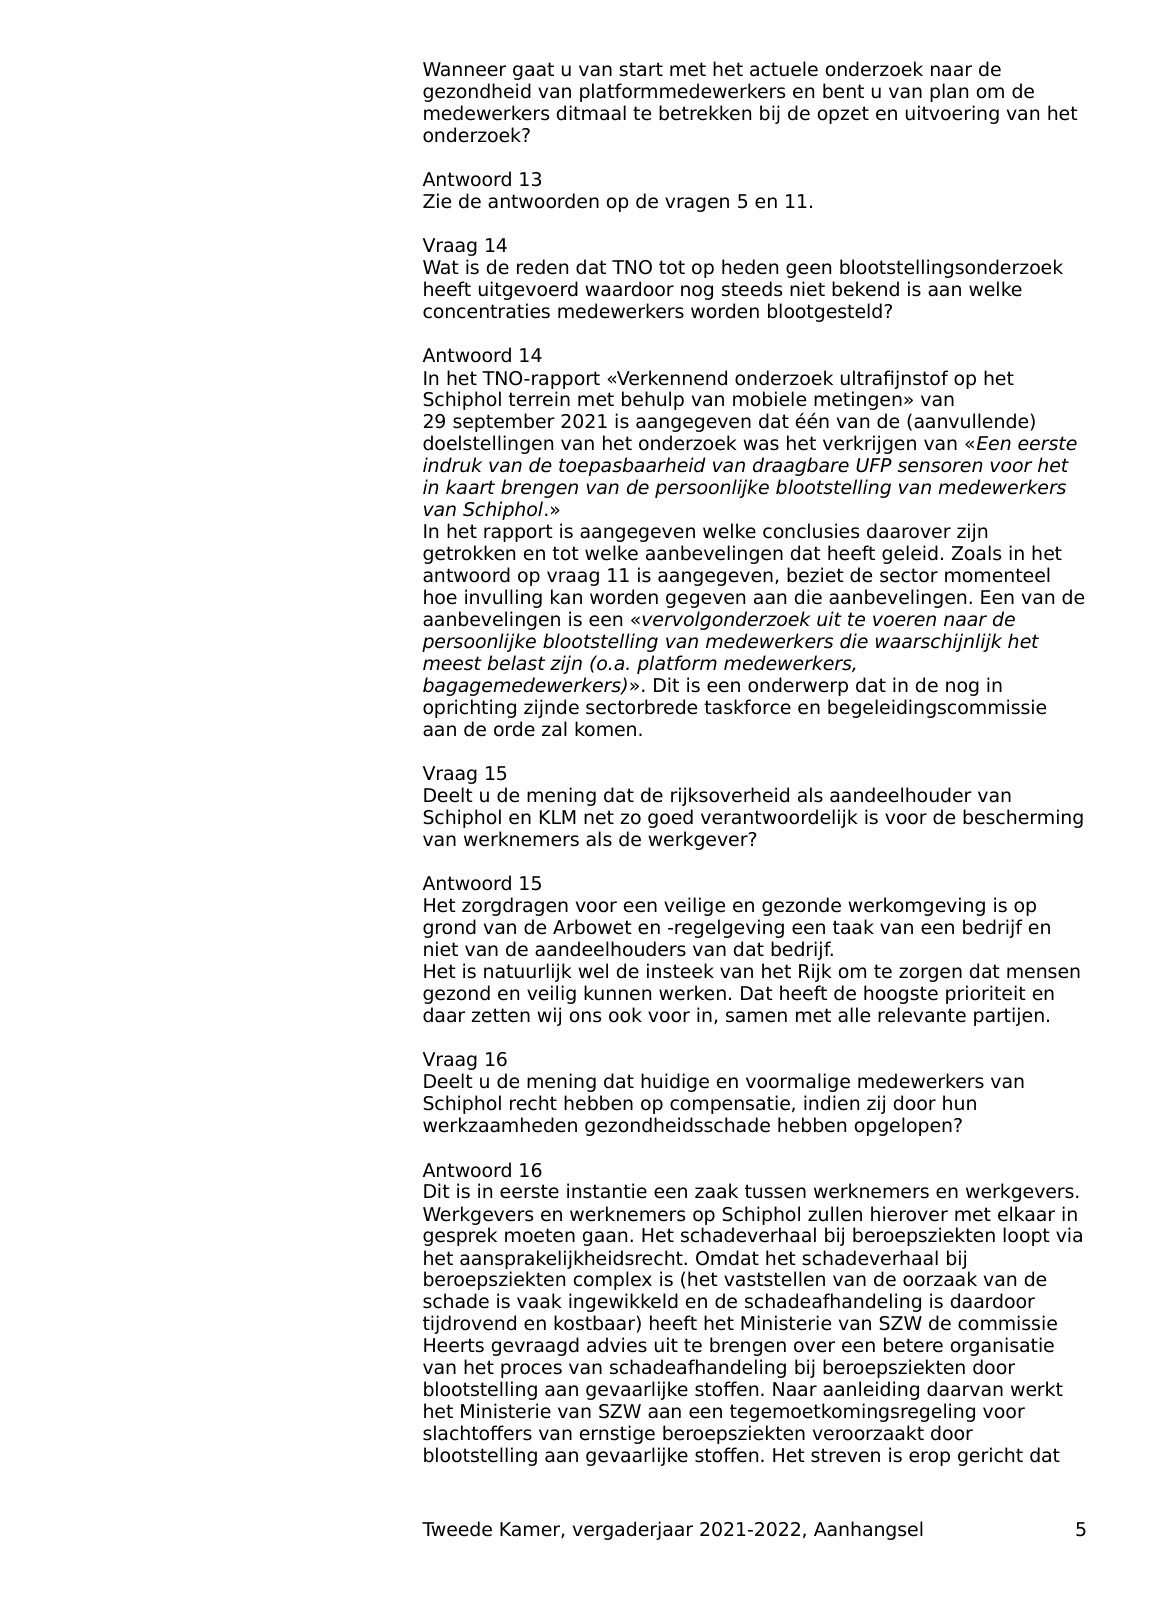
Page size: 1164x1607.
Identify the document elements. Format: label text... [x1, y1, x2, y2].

text In het TNO-rapport «Verkennend onderzoek ultrafijnstof op het Schiphol terrein met behulp van mobiele metingen» van 29 september 2021 is aangegeven dat één van de (aanvullende) doelstellingen van het onderzoek was het verkrijgen van «Een eerste indruk van de toepasbaarheid van draagbare UFP sensoren voor het in kaart brengen van de persoonlijke blootstelling van medewerkers van Schiphol.» [422, 367, 1087, 521]
text Wanneer gaat u van start met het actuele onderzoek naar de gezondheid van platformmedewerkers en bent u van plan om de medewerkers ditmaal te betrekken bij de opzet en uitvoering van het onderzoek? [422, 59, 1087, 147]
text Antwoord 15 [422, 873, 1087, 895]
text Zie de antwoorden op de vragen 5 en 11. [422, 191, 1087, 213]
text Vraag 15 [422, 763, 1087, 785]
text Deelt u de mening dat huidige en voormalige medewerkers van Schiphol recht hebben op compensatie, indien zij door hun werkzaamheden gezondheidsschade hebben opgelopen? [422, 1071, 1087, 1137]
text Vraag 16 [422, 1049, 1087, 1071]
text Antwoord 14 [422, 345, 1087, 367]
text Deelt u de mening dat de rijksoverheid als aandeelhouder van Schiphol en KLM net zo goed verantwoordelijk is voor de bescherming van werknemers als de werkgever? [422, 785, 1087, 851]
text In het rapport is aangegeven welke conclusies daarover zijn getrokken en tot welke aanbevelingen dat heeft geleid. Zoals in het antwoord op vraag 11 is aangegeven, beziet de sector momenteel hoe invulling kan worden gegeven aan die aanbevelingen. Een van de aanbevelingen is een «vervolgonderzoek uit te voeren naar de persoonlijke blootstelling van medewerkers die waarschijnlijk het meest belast zijn (o.a. platform medewerkers, bagagemedewerkers)». Dit is een onderwerp dat in de nog in oprichting zijnde sectorbrede taskforce en begeleidingscommissie aan de orde zal komen. [422, 521, 1087, 741]
text Antwoord 16 [422, 1159, 1087, 1181]
text Dit is in eerste instantie een zaak tussen werknemers en werkgevers. Werkgevers en werknemers op Schiphol zullen hierover met elkaar in gesprek moeten gaan. Het schadeverhaal bij beroepsziekten loopt via het aansprakelijkheidsrecht. Omdat het schadeverhaal bij beroepsziekten complex is (het vaststellen van de oorzaak van de schade is vaak ingewikkeld en de schadeafhandeling is daardoor tijdrovend en kostbaar) heeft het Ministerie van SZW de commissie Heerts gevraagd advies uit te brengen over een betere organisatie van het proces van schadeafhandeling bij beroepsziekten door blootstelling aan gevaarlijke stoffen. Naar aanleiding daarvan werkt het Ministerie van SZW aan een tegemoetkomingsregeling voor slachtoffers van ernstige beroepsziekten veroorzaakt door blootstelling aan gevaarlijke stoffen. Het streven is erop gericht dat [422, 1181, 1087, 1467]
text Vraag 14 [422, 235, 1087, 257]
text Antwoord 13 [422, 169, 1087, 191]
text Het is natuurlijk wel de insteek van het Rijk om te zorgen dat mensen gezond en veilig kunnen werken. Dat heeft de hoogste prioriteit en daar zetten wij ons ook voor in, samen met alle relevante partijen. [422, 961, 1087, 1027]
text Het zorgdragen voor een veilige en gezonde werkomgeving is op grond van de Arbowet en -regelgeving een taak van een bedrijf en niet van de aandeelhouders van dat bedrijf. [422, 895, 1087, 961]
text Wat is de reden dat TNO tot op heden geen blootstellingsonderzoek heeft uitgevoerd waardoor nog steeds niet bekend is aan welke concentraties medewerkers worden blootgesteld? [422, 257, 1087, 323]
